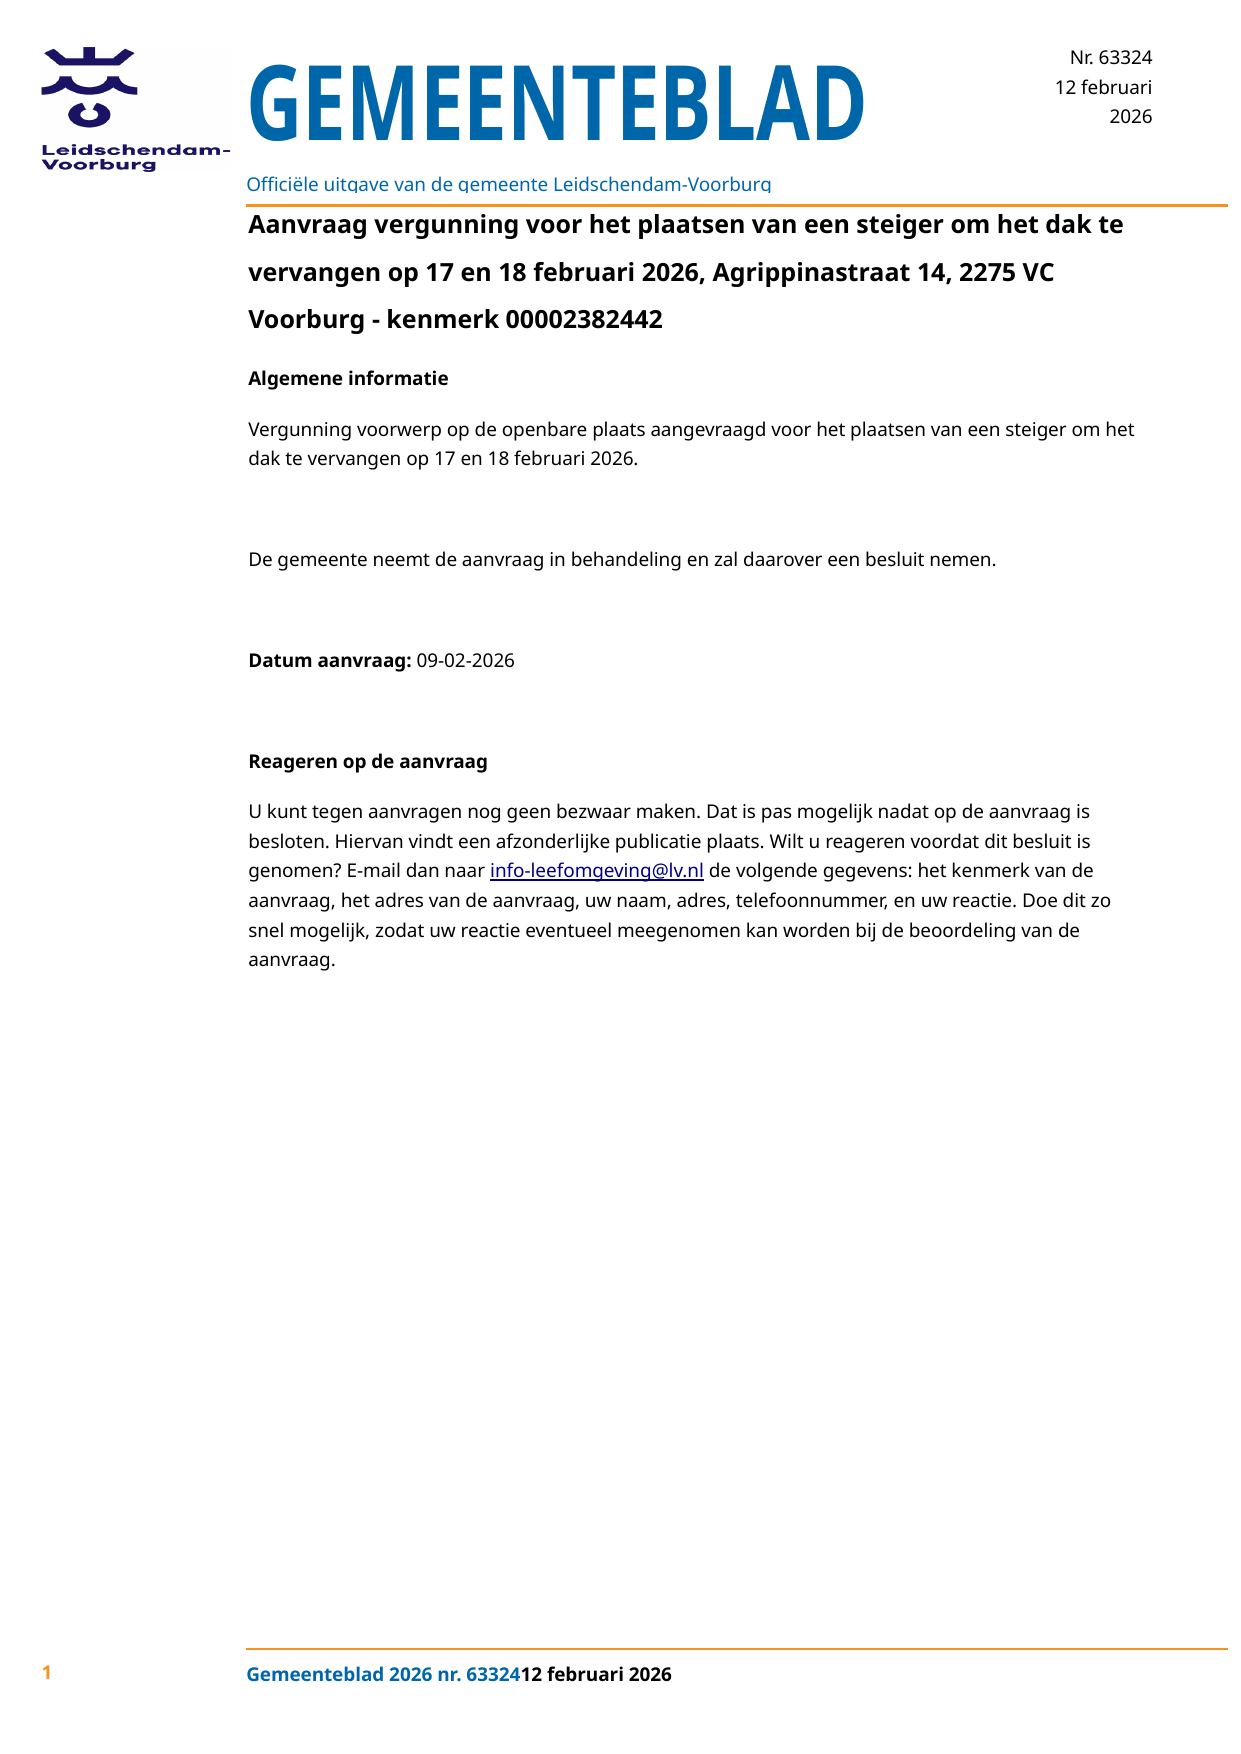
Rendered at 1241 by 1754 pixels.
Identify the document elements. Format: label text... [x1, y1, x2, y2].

picture [41, 47, 231, 172]
text Algemene informatie [248, 366, 1152, 391]
text De gemeente neemt de aanvraag in behandeling en zal daarover een besluit nemen. [248, 546, 1152, 572]
text Vergunning voorwerp op de openbare plaats aangevraagd voor het plaatsen van een steiger om het dak te vervangen op 17 en 18 februari 2026. [248, 416, 1152, 471]
text Reageren op de aanvraag [248, 748, 1152, 774]
text U kunt tegen aanvragen nog geen bezwaar maken. Dat is pas mogelijk nadat op de aanvraag is besloten. Hiervan vindt een afzonderlijke publicatie plaats. Wilt u reageren voordat dit besluit is genomen? E-mail dan naar info-leefomgeving@lv.nl de volgende gegevens: het kenmerk van de aanvraag, het adres van de aanvraag, uw naam, adres, telefoonnummer, en uw reactie. Doe dit zo snel mogelijk, zodat uw reactie eventueel meegenomen kan worden bij de beoordeling van de aanvraag. [248, 798, 1152, 972]
text Aanvraag vergunning voor het plaatsen van een steiger om het dak te vervangen op 17 en 18 februari 2026, Agrippinastraat 14, 2275 VC Voorburg - kenmerk 00002382442 [248, 207, 1152, 336]
text Datum aanvraag: 09-02-2026 [248, 647, 1152, 673]
